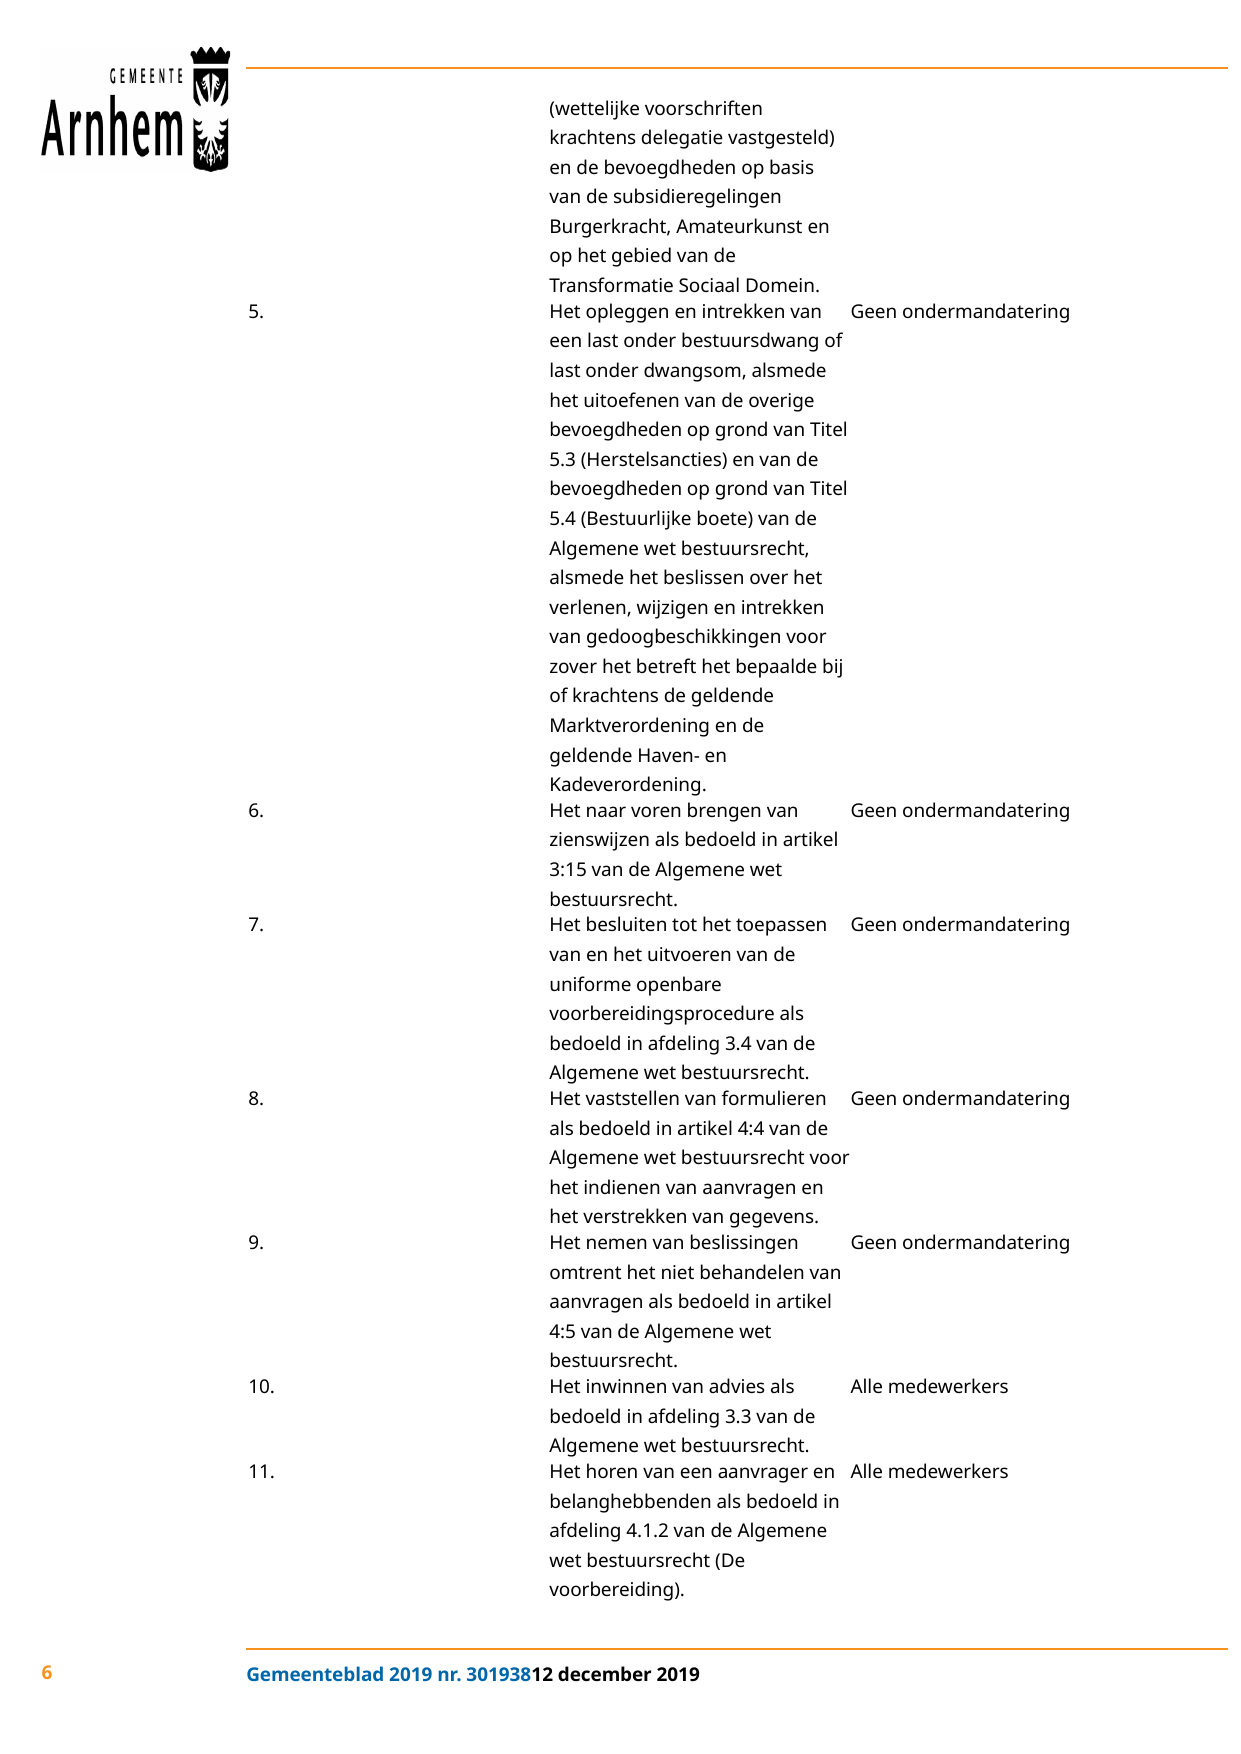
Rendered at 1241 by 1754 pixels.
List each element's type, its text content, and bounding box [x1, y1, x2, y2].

table_cell Het horen van een aanvrager en belanghebbenden als bedoeld in afdeling 4.1.2 van de Algemene wet bestuursrecht (De voorbereiding). [549, 1458, 850, 1602]
table_cell [850, 95, 1152, 298]
table_cell 8. [248, 1085, 549, 1229]
table_cell (wettelijke voorschriften krachtens delegatie vastgesteld) en de bevoegdheden op basis van de subsidieregelingen Burgerkracht, Amateurkunst en op het gebied van de Transformatie Sociaal Domein. [549, 95, 850, 298]
table_cell Geen ondermandatering [850, 1229, 1152, 1373]
table_cell Geen ondermandatering [850, 298, 1152, 797]
table_cell Alle medewerkers [850, 1373, 1152, 1458]
table_cell Het vaststellen van formulieren als bedoeld in artikel 4:4 van de Algemene wet bestuursrecht voor het indienen van aanvragen en het verstrekken van gegevens. [549, 1085, 850, 1229]
table_cell Het naar voren brengen van zienswijzen als bedoeld in artikel 3:15 van de Algemene wet bestuursrecht. [549, 797, 850, 912]
table_cell 9. [248, 1229, 549, 1373]
table_cell 7. [248, 912, 549, 1085]
table_cell Alle medewerkers [850, 1458, 1152, 1602]
table_cell Het besluiten tot het toepassen van en het uitvoeren van de uniforme openbare voorbereidingsprocedure als bedoeld in afdeling 3.4 van de Algemene wet bestuursrecht. [549, 912, 850, 1085]
table_cell Het nemen van beslissingen omtrent het niet behandelen van aanvragen als bedoeld in artikel 4:5 van de Algemene wet bestuursrecht. [549, 1229, 850, 1373]
table_cell [248, 95, 549, 298]
table_cell Het opleggen en intrekken van een last onder bestuursdwang of last onder dwangsom, alsmede het uitoefenen van de overige bevoegdheden op grond van Titel 5.3 (Herstelsancties) en van de bevoegdheden op grond van Titel 5.4 (Bestuurlijke boete) van de Algemene wet bestuursrecht, alsmede het beslissen over het verlenen, wijzigen en intrekken van gedoogbeschikkingen voor zover het betreft het bepaalde bij of krachtens de geldende Marktverordening en de geldende Haven- en Kadeverordening. [549, 298, 850, 797]
table_cell 10. [248, 1373, 549, 1458]
table_cell Het inwinnen van advies als bedoeld in afdeling 3.3 van de Algemene wet bestuursrecht. [549, 1373, 850, 1458]
table_cell 6. [248, 797, 549, 912]
table_cell Geen ondermandatering [850, 797, 1152, 912]
picture [41, 47, 231, 172]
table_cell Geen ondermandatering [850, 1085, 1152, 1229]
table_cell 11. [248, 1458, 549, 1602]
table_cell 5. [248, 298, 549, 797]
table_cell Geen ondermandatering [850, 912, 1152, 1085]
